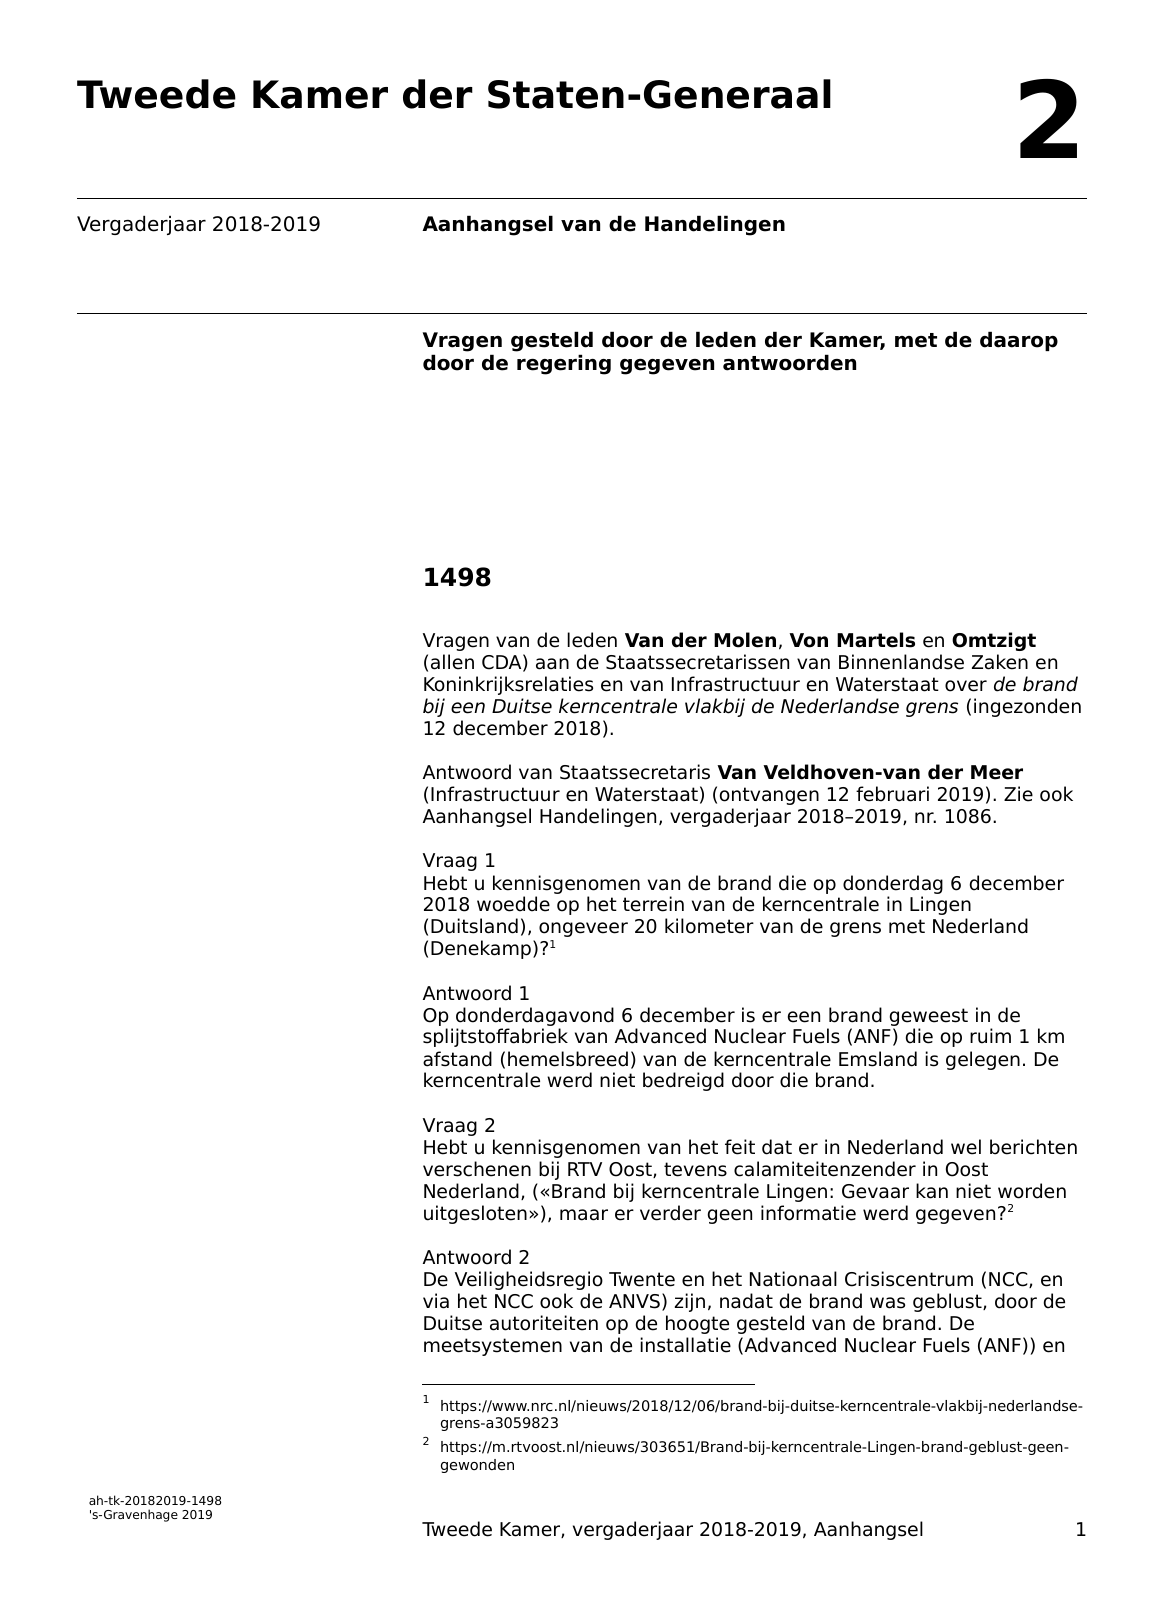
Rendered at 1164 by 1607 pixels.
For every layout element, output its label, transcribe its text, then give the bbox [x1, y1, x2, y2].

text Antwoord van Staatssecretaris Van Veldhoven-van der Meer (Infrastructuur en Waterstaat) (ontvangen 12 februari 2019). Zie ook Aanhangsel Handelingen, vergaderjaar 2018–2019, nr. 1086. [422, 762, 1087, 828]
table_cell Vergaderjaar 2018-2019 [77, 199, 422, 313]
text Antwoord 1 [422, 982, 1087, 1004]
text Antwoord 2 [422, 1247, 1087, 1269]
table_cell Vragen gesteld door de leden der Kamer, met de daarop door de regering gegeven antwoorden [422, 314, 1087, 375]
text https://m.rtvoost.nl/nieuws/303651/Brand-bij-kerncentrale-Lingen-brand-geblust-geen-gewonden [422, 1435, 1087, 1474]
text Hebt u kennisgenomen van de brand die op donderdag 6 december 2018 woedde op het terrein van de kerncentrale in Lingen (Duitsland), ongeveer 20 kilometer van de grens met Nederland (Denekamp)? [422, 872, 1087, 960]
text Hebt u kennisgenomen van het feit dat er in Nederland wel berichten verschenen bij RTV Oost, tevens calamiteitenzender in Oost Nederland, («Brand bij kerncentrale Lingen: Gevaar kan niet worden uitgesloten»), maar er verder geen informatie werd gegeven? [422, 1137, 1087, 1224]
text Vraag 1 [422, 850, 1087, 872]
text Vraag 2 [422, 1114, 1087, 1137]
text De Veiligheidsregio Twente en het Nationaal Crisiscentrum (NCC, en via het NCC ook de ANVS) zijn, nadat de brand was geblust, door de Duitse autoriteiten op de hoogte gesteld van de brand. De meetsystemen van de installatie (Advanced Nuclear Fuels (ANF)) en [422, 1269, 1087, 1357]
text Vragen van de leden Van der Molen, Von Martels en Omtzigt (allen CDA) aan de Staatssecretarissen van Binnenlandse Zaken en Koninkrijksrelaties en van Infrastructuur en Waterstaat over de brand bij een Duitse kerncentrale vlakbij de Nederlandse grens (ingezonden 12 december 2018). [422, 630, 1087, 740]
table_header Tweede Kamer der Staten-Generaal [77, 59, 886, 198]
text 1498 [422, 563, 1087, 592]
text https://www.nrc.nl/nieuws/2018/12/06/brand-bij-duitse-kerncentrale-vlakbij-nederlandse-grens-a3059823 [422, 1393, 1087, 1432]
text 's-Gravenhage 2019 [88, 1508, 323, 1522]
text Op donderdagavond 6 december is er een brand geweest in de splijtstoffabriek van Advanced Nuclear Fuels (ANF) die op ruim 1 km afstand (hemelsbreed) van de kerncentrale Emsland is gelegen. De kerncentrale werd niet bedreigd door die brand. [422, 1004, 1087, 1092]
table_header 2 [886, 59, 1087, 198]
table_cell Aanhangsel van de Handelingen [422, 199, 1087, 313]
table_cell [77, 314, 422, 375]
text ah-tk-20182019-1498 [88, 1494, 323, 1508]
